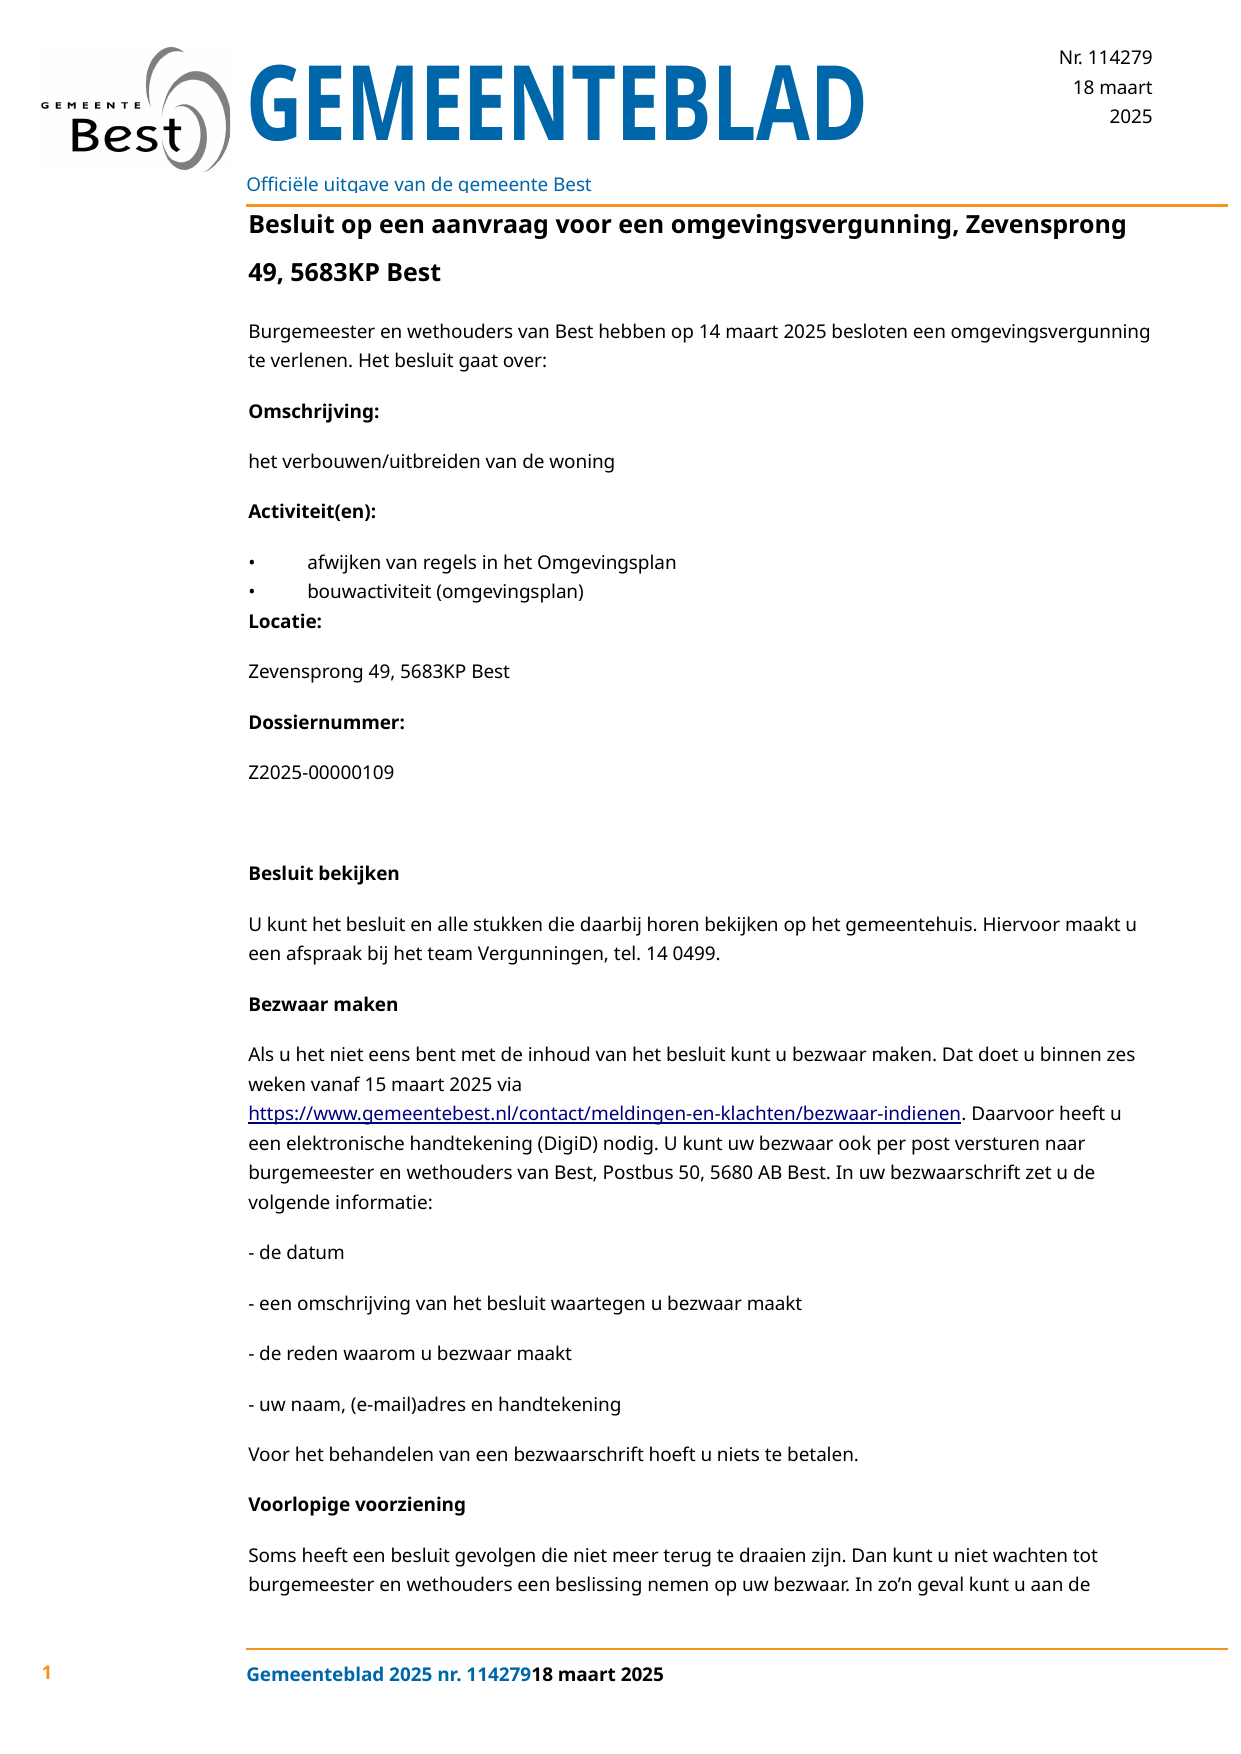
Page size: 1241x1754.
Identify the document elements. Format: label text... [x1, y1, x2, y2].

text - de datum [248, 1239, 1152, 1265]
text - de reden waarom u bezwaar maakt [248, 1340, 1152, 1366]
text Omschrijving: [248, 398, 1152, 424]
text Activiteit(en): [248, 499, 1152, 524]
text Als u het niet eens bent met de inhoud van het besluit kunt u bezwaar maken. Dat doet u binnen zes weken vanaf 15 maart 2025 via https://www.gemeentebest.nl/contact/meldingen-en-klachten/bezwaar-indienen. Daarvoor heeft u een elektronische handtekening (DigiD) nodig. U kunt uw bezwaar ook per post versturen naar burgemeester en wethouders van Best, Postbus 50, 5680 AB Best. In uw bezwaarschrift zet u de volgende informatie: [248, 1041, 1152, 1215]
text - uw naam, (e-mail)adres en handtekening [248, 1391, 1152, 1417]
text Locatie: [248, 608, 1152, 634]
text Bezwaar maken [248, 991, 1152, 1017]
text Besluit bekijken [248, 860, 1152, 886]
text Soms heeft een besluit gevolgen die niet meer terug te draaien zijn. Dan kunt u niet wachten tot burgemeester en wethouders een beslissing nemen op uw bezwaar. In zo’n geval kunt u aan de [248, 1542, 1152, 1597]
text Burgemeester en wethouders van Best hebben op 14 maart 2025 besloten een omgevingsvergunning te verlenen. Het besluit gaat over: [248, 318, 1152, 373]
text Z2025-00000109 [248, 759, 1152, 785]
text Voor het behandelen van een bezwaarschrift hoeft u niets te betalen. [248, 1441, 1152, 1467]
text Voorlopige voorziening [248, 1492, 1152, 1517]
list afwijken van regels in het Omgevingsplan [248, 549, 1152, 575]
picture [41, 47, 231, 172]
text - een omschrijving van het besluit waartegen u bezwaar maakt [248, 1290, 1152, 1316]
list bouwactiviteit (omgevingsplan) [248, 579, 1152, 604]
text Besluit op een aanvraag voor een omgevingsvergunning, Zevensprong 49, 5683KP Best [248, 207, 1152, 288]
text Dossiernummer: [248, 709, 1152, 735]
text Zevensprong 49, 5683KP Best [248, 659, 1152, 684]
text U kunt het besluit en alle stukken die daarbij horen bekijken op het gemeentehuis. Hiervoor maakt u een afspraak bij het team Vergunningen, tel. 14 0499. [248, 911, 1152, 966]
text het verbouwen/uitbreiden van de woning [248, 448, 1152, 474]
